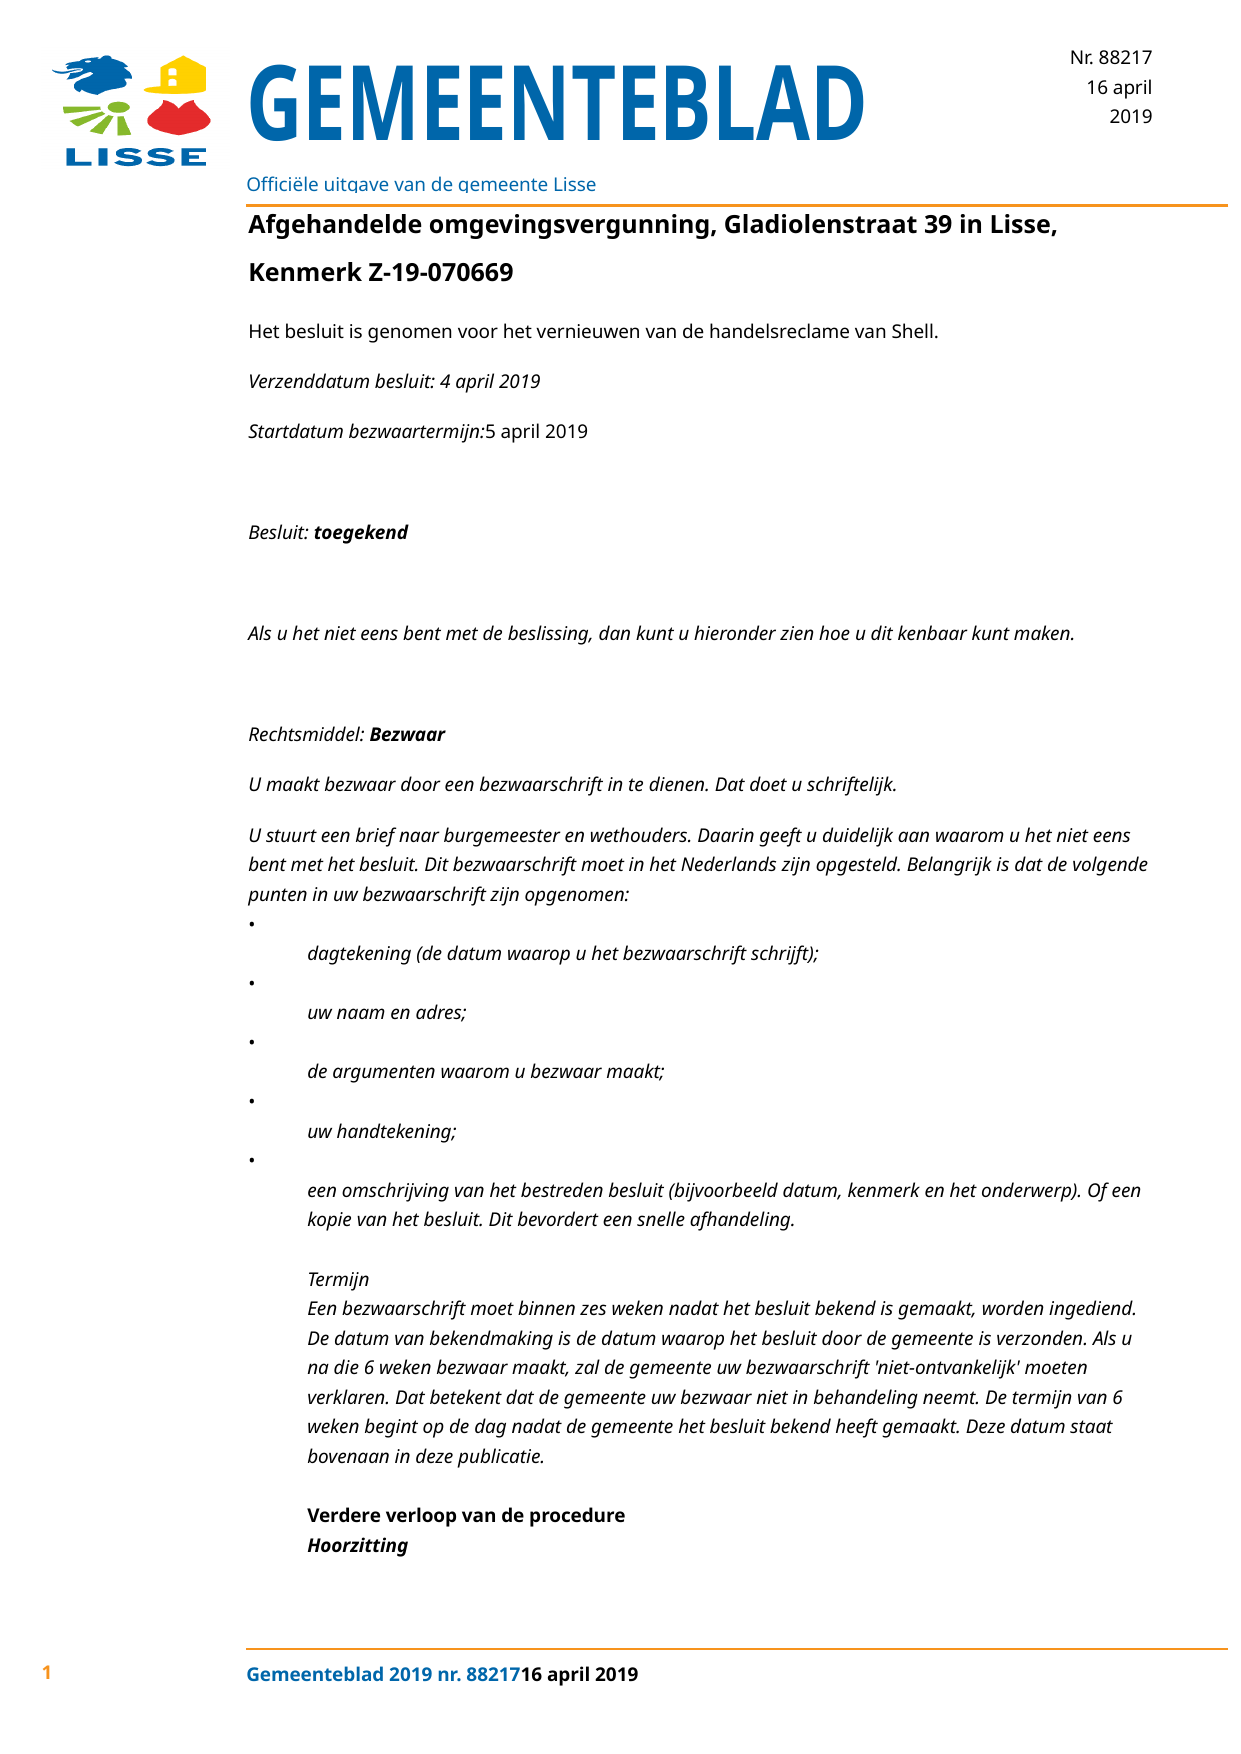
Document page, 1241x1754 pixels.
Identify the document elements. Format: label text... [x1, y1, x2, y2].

text Verzenddatum besluit: 4 april 2019 [248, 368, 1152, 394]
text U stuurt een brief naar burgemeester en wethouders. Daarin geeft u duidelijk aan waarom u het niet eens bent met het besluit. Dit bezwaarschrift moet in het Nederlands zijn opgesteld. Belangrijk is dat de volgende punten in uw bezwaarschrift zijn opgenomen: [248, 822, 1152, 907]
list Hoorzitting [248, 1532, 1152, 1558]
list Een bezwaarschrift moet binnen zes weken nadat het besluit bekend is gemaakt, worden ingediend. De datum van bekendmaking is de datum waarop het besluit door de gemeente is verzonden. Als u na die 6 weken bezwaar maakt, zal de gemeente uw bezwaarschrift 'niet-ontvankelijk' moeten verklaren. Dat betekent dat de gemeente uw bezwaar niet in behandeling neemt. De termijn van 6 weken begint op de dag nadat de gemeente het besluit bekend heeft gemaakt. Deze datum staat bovenaan in deze publicatie. [248, 1295, 1152, 1469]
list dagtekening (de datum waarop u het bezwaarschrift schrijft); [248, 940, 1152, 966]
list de argumenten waarom u bezwaar maakt; [248, 1059, 1152, 1084]
list een omschrijving van het bestreden besluit (bijvoorbeeld datum, kenmerk en het onderwerp). Of een kopie van het besluit. Dit bevordert een snelle afhandeling. [248, 1177, 1152, 1232]
list uw naam en adres; [248, 999, 1152, 1025]
text Rechtsmiddel: Bezwaar [248, 721, 1152, 747]
picture [41, 47, 231, 172]
text Afgehandelde omgevingsvergunning, Gladiolenstraat 39 in Lisse, Kenmerk Z-19-070669 [248, 207, 1152, 288]
text U maakt bezwaar door een bezwaarschrift in te dienen. Dat doet u schriftelijk. [248, 772, 1152, 797]
text Het besluit is genomen voor het vernieuwen van de handelsreclame van Shell. [248, 318, 1152, 344]
list Termijn [248, 1266, 1152, 1292]
text Besluit: toegekend [248, 519, 1152, 545]
text Startdatum bezwaartermijn:5 april 2019 [248, 419, 1152, 444]
list Verdere verloop van de procedure [248, 1502, 1152, 1528]
text Als u het niet eens bent met de beslissing, dan kunt u hieronder zien hoe u dit kenbaar kunt maken. [248, 620, 1152, 646]
list uw handtekening; [248, 1118, 1152, 1144]
